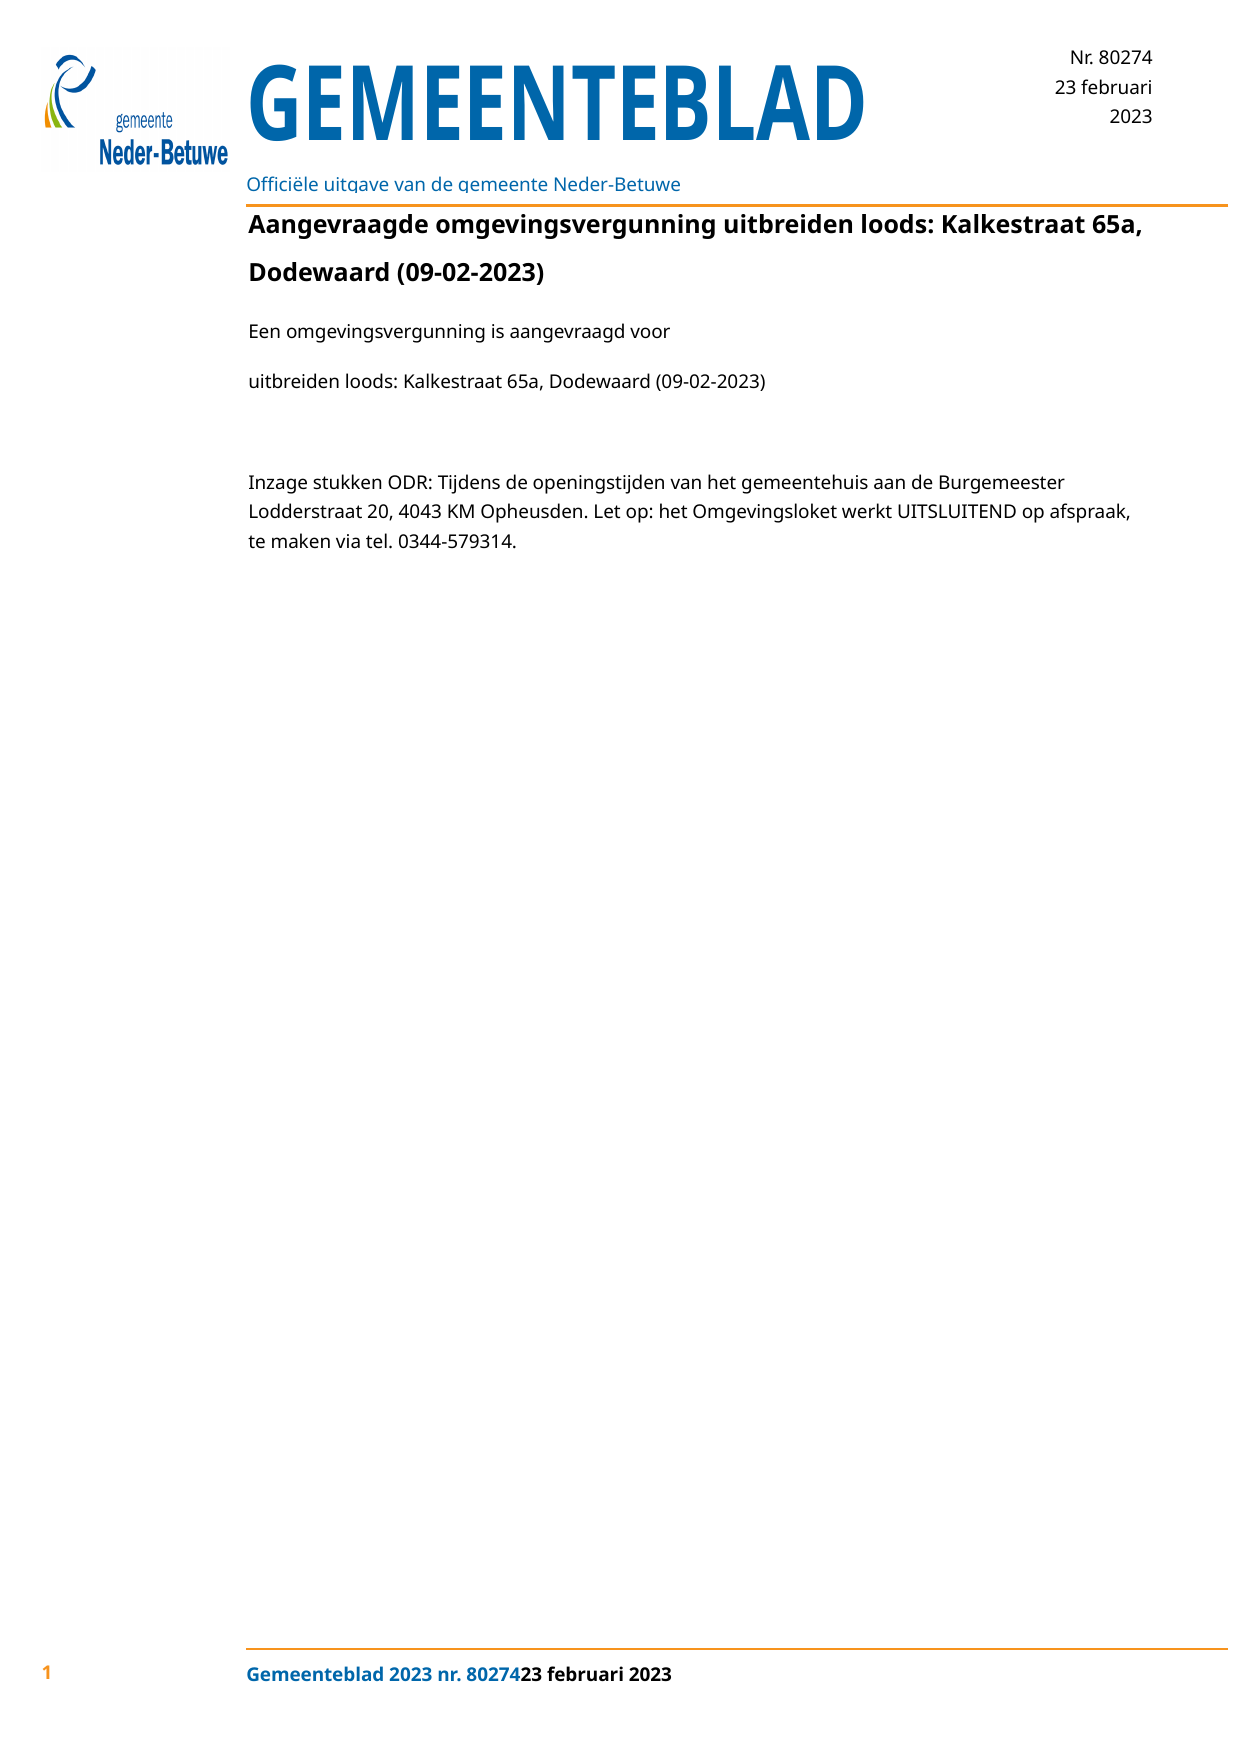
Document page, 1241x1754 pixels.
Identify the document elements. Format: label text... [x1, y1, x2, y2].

picture [41, 47, 231, 172]
text uitbreiden loods: Kalkestraat 65a, Dodewaard (09-02-2023) [248, 368, 1152, 394]
text Aangevraagde omgevingsvergunning uitbreiden loods: Kalkestraat 65a, Dodewaard (09-02-2023) [248, 207, 1152, 288]
text Inzage stukken ODR: Tijdens de openingstijden van het gemeentehuis aan de Burgemeester Lodderstraat 20, 4043 KM Opheusden. Let op: het Omgevingsloket werkt UITSLUITEND op afspraak, te maken via tel. 0344-579314. [248, 469, 1152, 554]
text Een omgevingsvergunning is aangevraagd voor [248, 318, 1152, 344]
